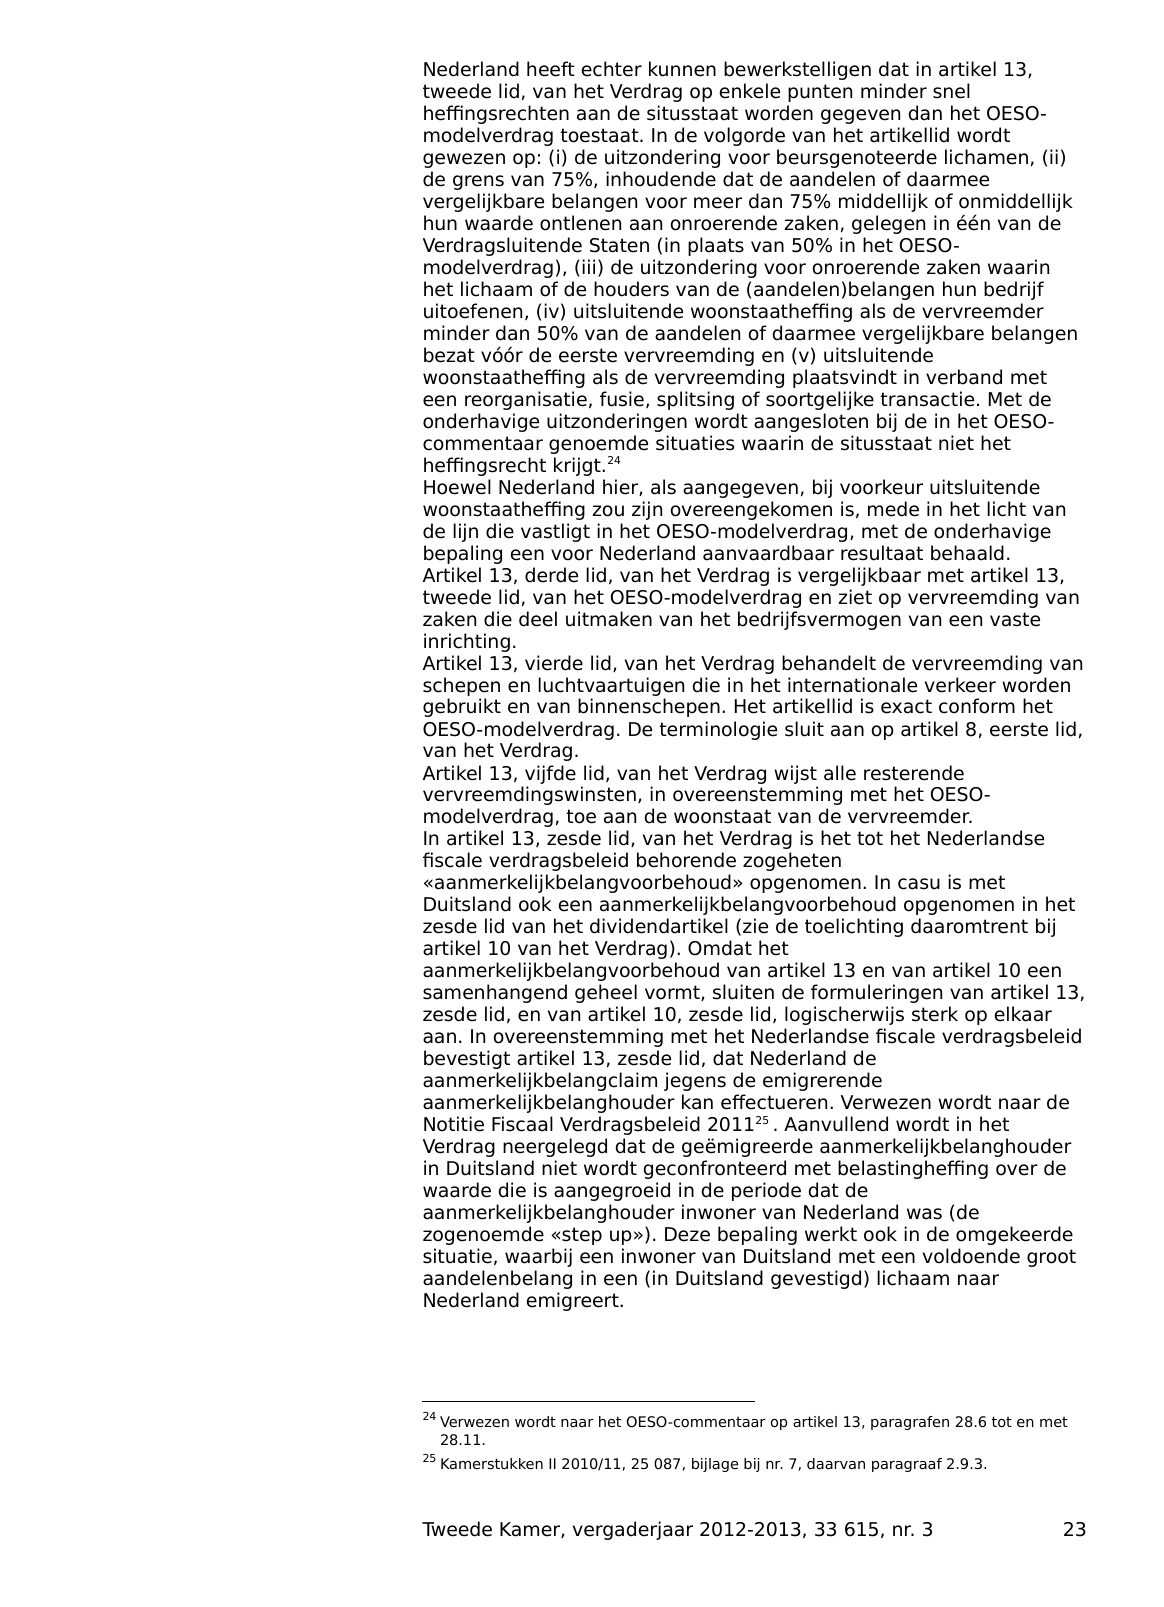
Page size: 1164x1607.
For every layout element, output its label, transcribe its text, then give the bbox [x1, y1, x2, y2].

text Verwezen wordt naar het OESO-commentaar op artikel 13, paragrafen 28.6 tot en met 28.11. [422, 1410, 1087, 1449]
text Kamerstukken II 2010/11, 25 087, bijlage bij nr. 7, daarvan paragraaf 2.9.3. [422, 1452, 1087, 1474]
text Hoewel Nederland hier, als aangegeven, bij voorkeur uitsluitende woonstaatheffing zou zijn overeengekomen is, mede in het licht van de lijn die vastligt in het OESO-modelverdrag, met de onderhavige bepaling een voor Nederland aanvaardbaar resultaat behaald. [422, 477, 1087, 564]
text Artikel 13, derde lid, van het Verdrag is vergelijkbaar met artikel 13, tweede lid, van het OESO-modelverdrag en ziet op vervreemding van zaken die deel uitmaken van het bedrijfsvermogen van een vaste inrichting. [422, 564, 1087, 652]
text Artikel 13, vierde lid, van het Verdrag behandelt de vervreemding van schepen en luchtvaartuigen die in het internationale verkeer worden gebruikt en van binnenschepen. Het artikellid is exact conform het OESO-modelverdrag. De terminologie sluit aan op artikel 8, eerste lid, van het Verdrag. [422, 652, 1087, 762]
text Artikel 13, vijfde lid, van het Verdrag wijst alle resterende vervreemdingswinsten, in overeenstemming met het OESO-modelverdrag, toe aan de woonstaat van de vervreemder. [422, 762, 1087, 828]
text In artikel 13, zesde lid, van het Verdrag is het tot het Nederlandse fiscale verdragsbeleid behorende zogeheten «aanmerkelijkbelangvoorbehoud» opgenomen. In casu is met Duitsland ook een aanmerkelijkbelangvoorbehoud opgenomen in het zesde lid van het dividendartikel (zie de toelichting daaromtrent bij artikel 10 van het Verdrag). Omdat het aanmerkelijkbelangvoorbehoud van artikel 13 en van artikel 10 een samenhangend geheel vormt, sluiten de formuleringen van artikel 13, zesde lid, en van artikel 10, zesde lid, logischerwijs sterk op elkaar aan. In overeenstemming met het Nederlandse fiscale verdragsbeleid bevestigt artikel 13, zesde lid, dat Nederland de aanmerkelijkbelangclaim jegens de emigrerende aanmerkelijkbelanghouder kan effectueren. Verwezen wordt naar de Notitie Fiscaal Verdragsbeleid 2011. Aanvullend wordt in het Verdrag neergelegd dat de geëmigreerde aanmerkelijkbelanghouder in Duitsland niet wordt geconfronteerd met belastingheffing over de waarde die is aangegroeid in de periode dat de aanmerkelijkbelanghouder inwoner van Nederland was (de zogenoemde «step up»). Deze bepaling werkt ook in de omgekeerde situatie, waarbij een inwoner van Duitsland met een voldoende groot aandelenbelang in een (in Duitsland gevestigd) lichaam naar Nederland emigreert. [422, 828, 1087, 1312]
text Nederland heeft echter kunnen bewerkstelligen dat in artikel 13, tweede lid, van het Verdrag op enkele punten minder snel heffingsrechten aan de situsstaat worden gegeven dan het OESO-modelverdrag toestaat. In de volgorde van het artikellid wordt gewezen op: (i) de uitzondering voor beursgenoteerde lichamen, (ii) de grens van 75%, inhoudende dat de aandelen of daarmee vergelijkbare belangen voor meer dan 75% middellijk of onmiddellijk hun waarde ontlenen aan onroerende zaken, gelegen in één van de Verdragsluitende Staten (in plaats van 50% in het OESO-modelverdrag), (iii) de uitzondering voor onroerende zaken waarin het lichaam of de houders van de (aandelen)belangen hun bedrijf uitoefenen, (iv) uitsluitende woonstaatheffing als de vervreemder minder dan 50% van de aandelen of daarmee vergelijkbare belangen bezat vóór de eerste vervreemding en (v) uitsluitende woonstaatheffing als de vervreemding plaatsvindt in verband met een reorganisatie, fusie, splitsing of soortgelijke transactie. Met de onderhavige uitzonderingen wordt aangesloten bij de in het OESO-commentaar genoemde situaties waarin de situsstaat niet het heffingsrecht krijgt. [422, 59, 1087, 477]
